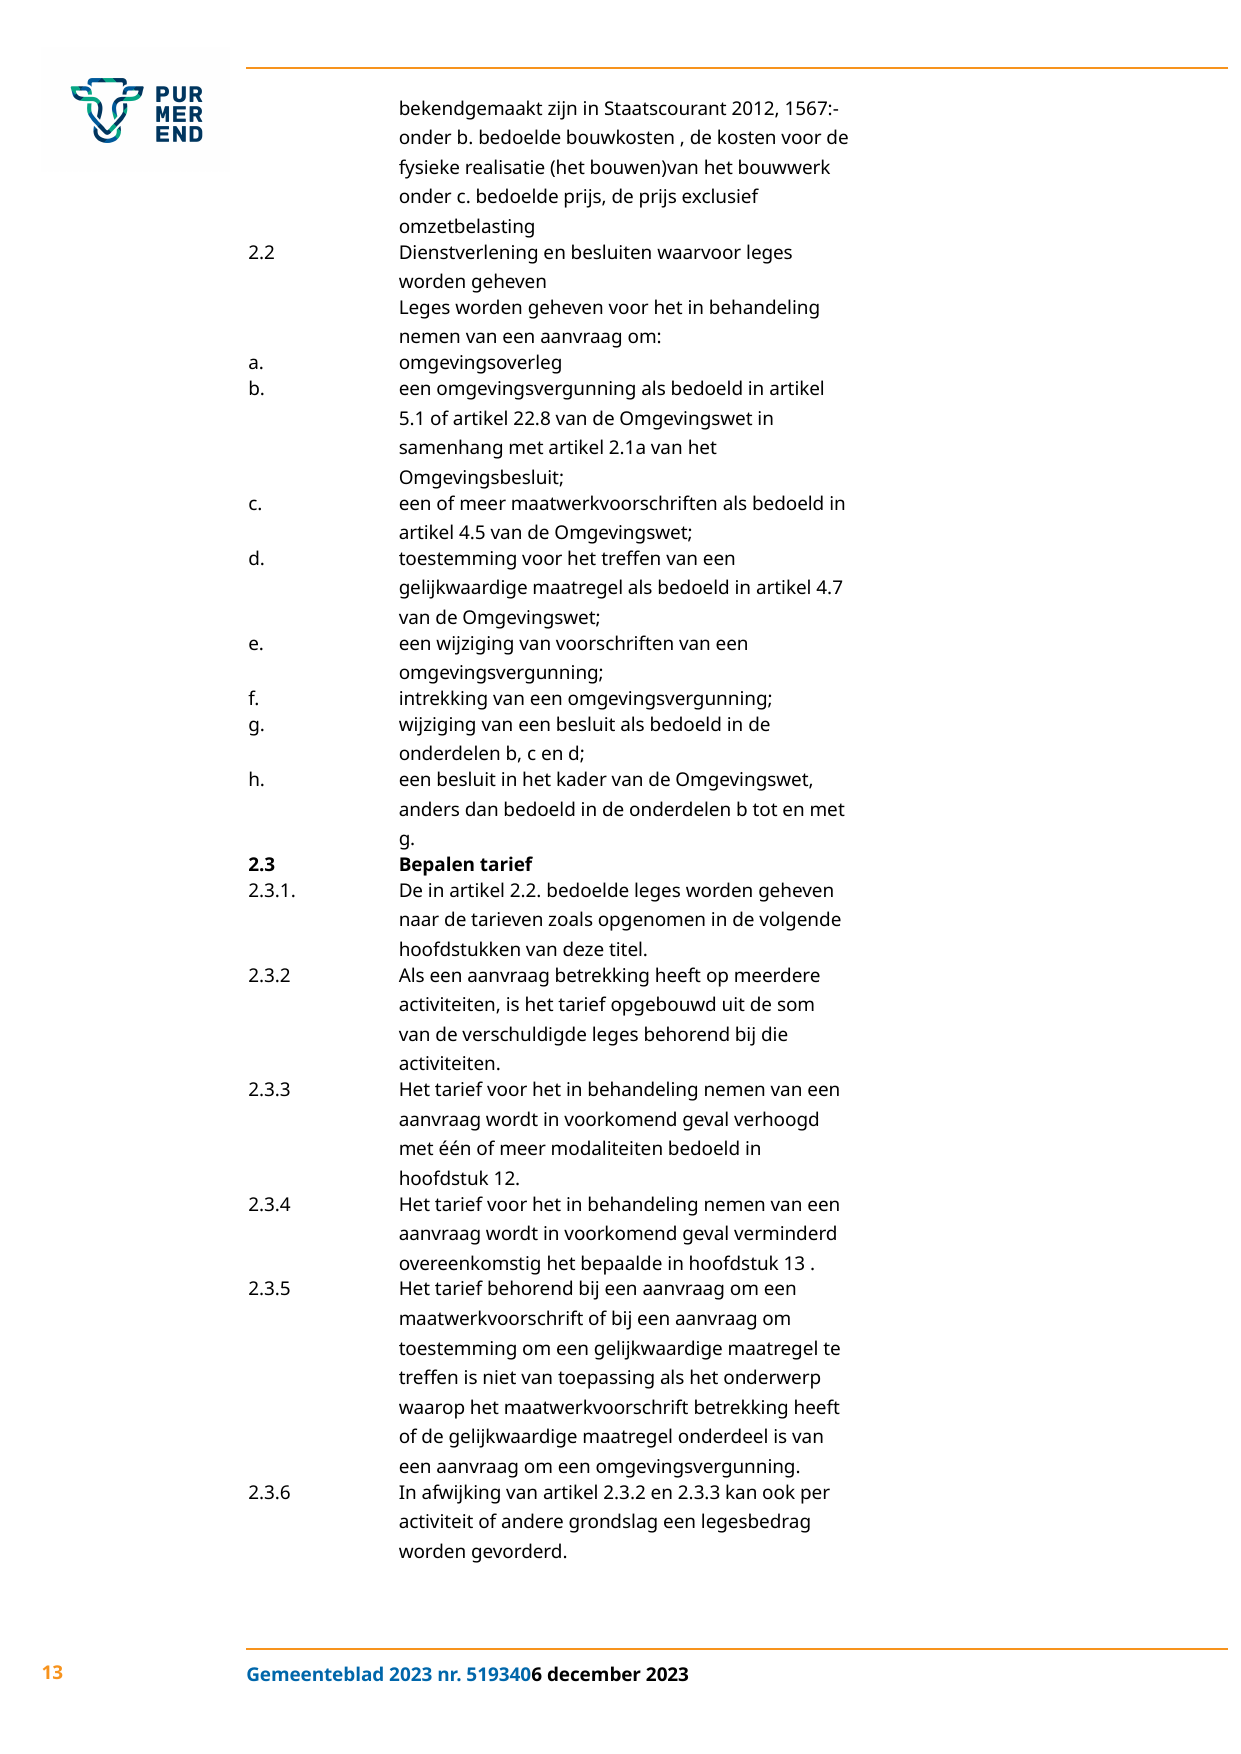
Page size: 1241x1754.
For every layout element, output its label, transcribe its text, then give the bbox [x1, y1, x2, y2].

table_cell [850, 630, 1001, 685]
table_cell g. [248, 711, 398, 766]
table_cell [850, 1076, 1001, 1191]
table_cell [850, 375, 1001, 490]
table_cell e. [248, 630, 398, 685]
table_cell [850, 239, 1001, 294]
table_cell [850, 350, 1001, 375]
table_cell In afwijking van artikel 2.3.2 en 2.3.3 kan ook per activiteit of andere grondslag een legesbedrag worden gevorderd. [399, 1479, 850, 1564]
table_cell een omgevingsvergunning als bedoeld in artikel 5.1 of artikel 22.8 van de Omgevingswet in samenhang met artikel 2.1a van het Omgevingsbesluit; [399, 375, 850, 490]
table_cell [850, 545, 1001, 630]
table_cell [850, 1479, 1001, 1564]
table_cell [850, 877, 1001, 962]
table_cell Het tarief behorend bij een aanvraag om een maatwerkvoorschrift of bij een aanvraag om toestemming om een gelijkwaardige maatregel te treffen is niet van toepassing als het onderwerp waarop het maatwerkvoorschrift betrekking heeft of de gelijkwaardige maatregel onderdeel is van een aanvraag om een omgevingsvergunning. [399, 1276, 850, 1479]
table_cell wijziging van een besluit als bedoeld in de onderdelen b, c en d; [399, 711, 850, 766]
table_cell [850, 711, 1001, 766]
table_cell [850, 1276, 1001, 1479]
table_cell De in artikel 2.2. bedoelde leges worden geheven naar de tarieven zoals opgenomen in de volgende hoofdstukken van deze titel. [399, 877, 850, 962]
table_cell 2.3.3 [248, 1076, 398, 1191]
table_cell Het tarief voor het in behandeling nemen van een aanvraag wordt in voorkomend geval verhoogd met één of meer modaliteiten bedoeld in hoofdstuk 12. [399, 1076, 850, 1191]
picture [41, 47, 231, 172]
table_cell toestemming voor het treffen van een gelijkwaardige maatregel als bedoeld in artikel 4.7 van de Omgevingswet; [399, 545, 850, 630]
table_cell [850, 685, 1001, 711]
table_cell a. [248, 350, 398, 375]
table_cell Het tarief voor het in behandeling nemen van een aanvraag wordt in voorkomend geval verminderd overeenkomstig het bepaalde in hoofdstuk 13 . [399, 1191, 850, 1276]
table_cell f. [248, 685, 398, 711]
table_cell 2.2 [248, 239, 398, 294]
table_cell 2.3 [248, 851, 398, 877]
table_cell [850, 294, 1001, 349]
table_cell bekendgemaakt zijn in Staatscourant 2012, 1567:-onder b. bedoelde bouwkosten , de kosten voor de fysieke realisatie (het bouwen)van het bouwwerk onder c. bedoelde prijs, de prijs exclusief omzetbelasting [399, 95, 850, 239]
table_cell [850, 962, 1001, 1076]
table_cell c. [248, 490, 398, 545]
table_cell d. [248, 545, 398, 630]
table_cell Bepalen tarief [399, 851, 850, 877]
table_cell h. [248, 766, 398, 851]
table_cell 2.3.6 [248, 1479, 398, 1564]
table_cell een wijziging van voorschriften van een omgevingsvergunning; [399, 630, 850, 685]
table_cell [248, 95, 398, 239]
table_cell Dienstverlening en besluiten waarvoor leges worden geheven [399, 239, 850, 294]
table_cell [850, 490, 1001, 545]
table_cell [850, 1191, 1001, 1276]
table_cell [850, 95, 1001, 239]
table_cell Leges worden geheven voor het in behandeling nemen van een aanvraag om: [399, 294, 850, 349]
table_cell [399, 1564, 850, 1589]
table_cell [248, 1564, 398, 1589]
table_cell [850, 851, 1001, 877]
table_cell een besluit in het kader van de Omgevingswet, anders dan bedoeld in de onderdelen b tot en met g. [399, 766, 850, 851]
table_cell [850, 1564, 1001, 1589]
table_cell Als een aanvraag betrekking heeft op meerdere activiteiten, is het tarief opgebouwd uit de som van de verschuldigde leges behorend bij die activiteiten. [399, 962, 850, 1076]
table_cell [850, 766, 1001, 851]
table_cell 2.3.1. [248, 877, 398, 962]
table_cell 2.3.2 [248, 962, 398, 1076]
table_cell b. [248, 375, 398, 490]
table_cell [248, 294, 398, 349]
table_cell een of meer maatwerkvoorschriften als bedoeld in artikel 4.5 van de Omgevingswet; [399, 490, 850, 545]
table_cell omgevingsoverleg [399, 350, 850, 375]
table_cell 2.3.4 [248, 1191, 398, 1276]
table_cell 2.3.5 [248, 1276, 398, 1479]
table_cell intrekking van een omgevingsvergunning; [399, 685, 850, 711]
